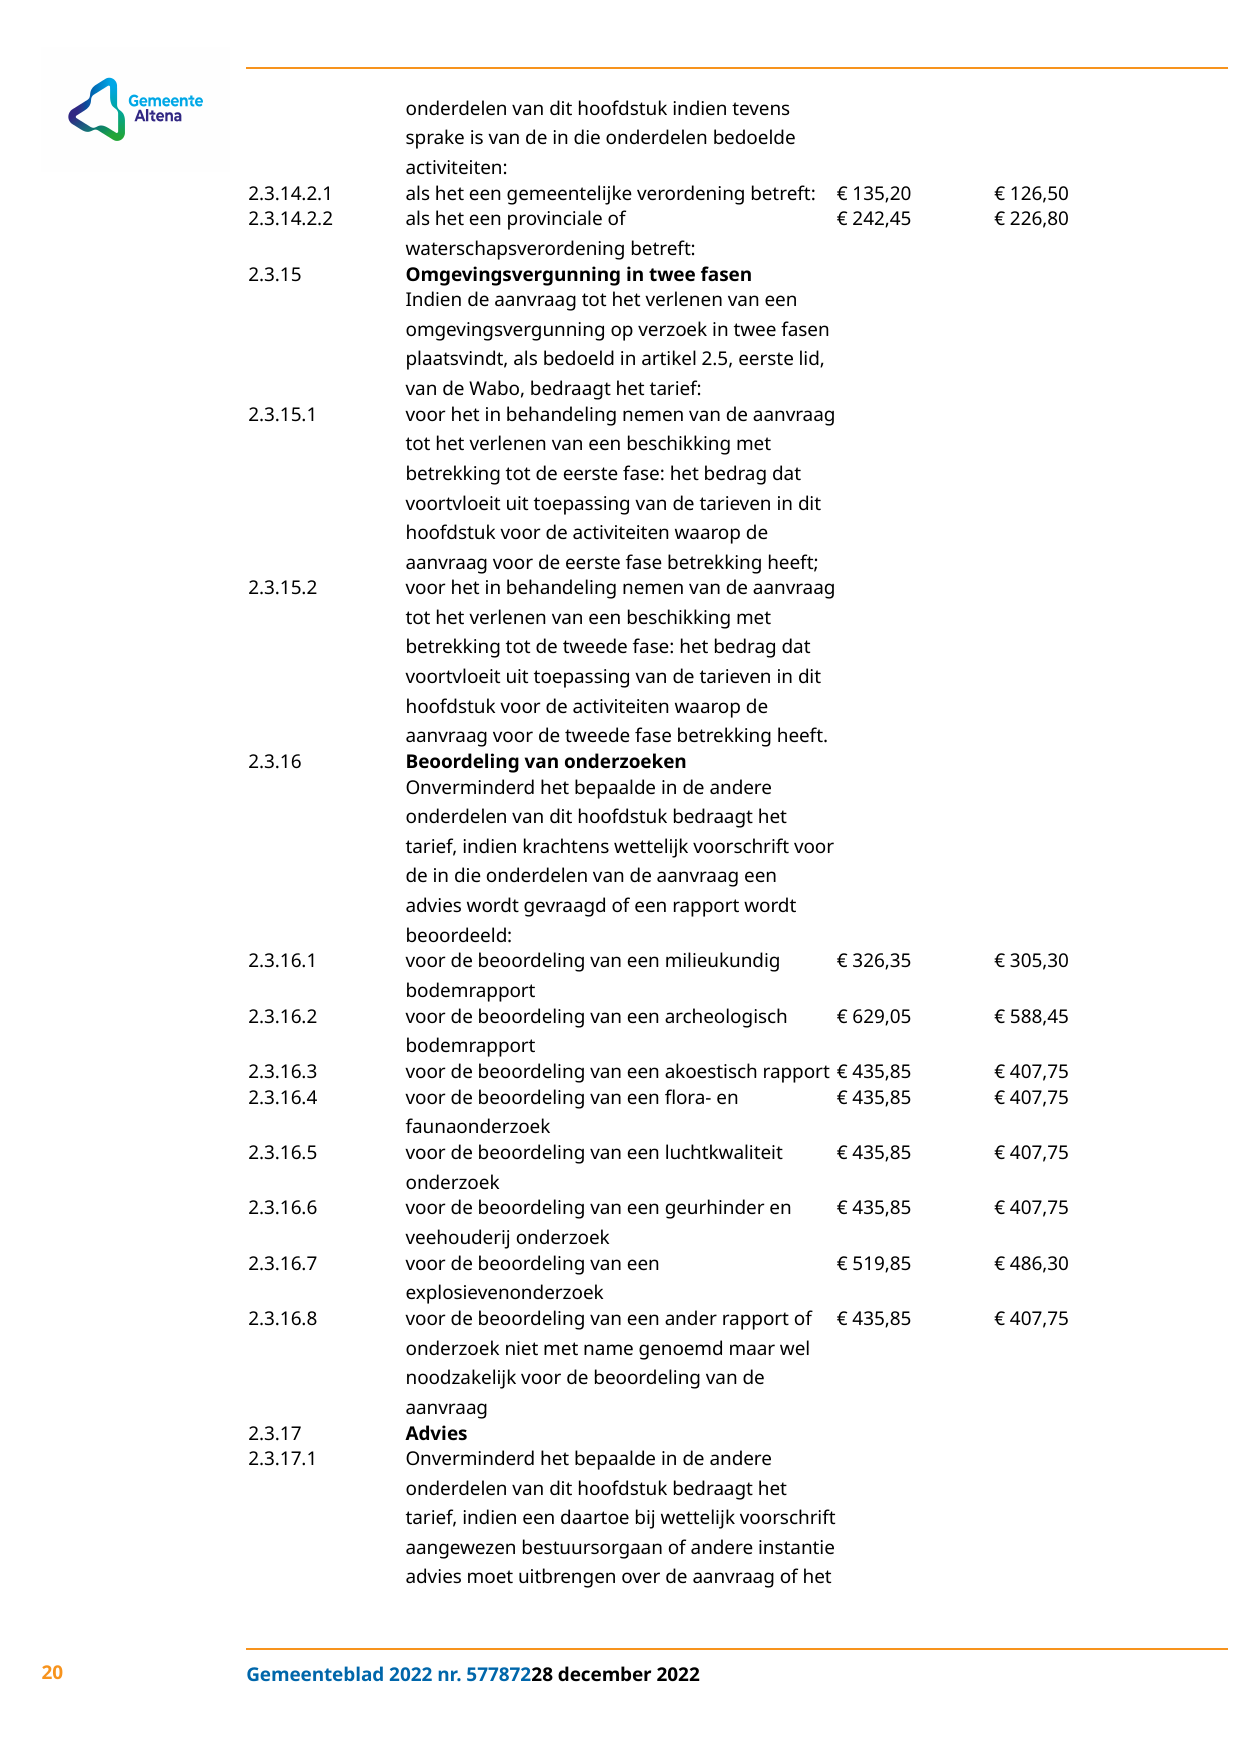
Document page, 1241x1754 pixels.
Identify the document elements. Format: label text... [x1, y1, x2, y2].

table_cell € 435,85 [837, 1139, 994, 1194]
table_cell [994, 261, 1152, 286]
table_cell 2.3.14.2.1 [248, 180, 405, 205]
table_cell € 226,80 [994, 205, 1152, 261]
table_cell € 435,85 [837, 1305, 994, 1420]
table_cell € 629,05 [837, 1003, 994, 1058]
table_cell 2.3.15.2 [248, 575, 405, 748]
table_cell € 407,75 [994, 1139, 1152, 1194]
table_cell [837, 261, 994, 286]
table_cell [994, 95, 1152, 180]
table_cell [837, 401, 994, 574]
table_cell 2.3.14.2.2 [248, 205, 405, 261]
table_cell [837, 774, 994, 948]
table_cell 2.3.16.6 [248, 1195, 405, 1250]
table_cell onderdelen van dit hoofdstuk indien tevens sprake is van de in die onderdelen bedoelde activiteiten: [405, 95, 837, 180]
table_cell voor de beoordeling van een flora- en faunaonderzoek [405, 1084, 837, 1139]
table_cell [994, 774, 1152, 948]
table_cell 2.3.16.2 [248, 1003, 405, 1058]
table_cell Indien de aanvraag tot het verlenen van een omgevingsvergunning op verzoek in twee fasen plaatsvindt, als bedoeld in artikel 2.5, eerste lid, van de Wabo, bedraagt het tarief: [405, 286, 837, 401]
table_cell [994, 401, 1152, 574]
table_cell 2.3.16.8 [248, 1305, 405, 1420]
table_cell 2.3.16.3 [248, 1058, 405, 1084]
table_cell [994, 1420, 1152, 1445]
table_cell Beoordeling van onderzoeken [405, 748, 837, 774]
table_cell 2.3.17 [248, 1420, 405, 1445]
table_cell [837, 748, 994, 774]
table_cell € 435,85 [837, 1084, 994, 1139]
table_cell 2.3.17.1 [248, 1445, 405, 1589]
table_cell [994, 575, 1152, 748]
table_cell 2.3.16.5 [248, 1139, 405, 1194]
table_cell voor de beoordeling van een ander rapport of onderzoek niet met name genoemd maar wel noodzakelijk voor de beoordeling van de aanvraag [405, 1305, 837, 1420]
table_cell € 326,35 [837, 948, 994, 1003]
table_cell [837, 95, 994, 180]
table_cell € 407,75 [994, 1305, 1152, 1420]
table_cell € 588,45 [994, 1003, 1152, 1058]
table_cell als het een gemeentelijke verordening betreft: [405, 180, 837, 205]
table_cell voor de beoordeling van een luchtkwaliteit onderzoek [405, 1139, 837, 1194]
table_cell € 407,75 [994, 1084, 1152, 1139]
picture [41, 47, 231, 172]
table_cell [837, 575, 994, 748]
table_cell Onverminderd het bepaalde in de andere onderdelen van dit hoofdstuk bedraagt het tarief, indien een daartoe bij wettelijk voorschrift aangewezen bestuursorgaan of andere instantie advies moet uitbrengen over de aanvraag of het [405, 1445, 837, 1589]
table_cell voor de beoordeling van een archeologisch bodemrapport [405, 1003, 837, 1058]
table_cell € 305,30 [994, 948, 1152, 1003]
table_cell € 135,20 [837, 180, 994, 205]
table_cell € 519,85 [837, 1250, 994, 1305]
table_cell [837, 1420, 994, 1445]
table_cell Omgevingsvergunning in twee fasen [405, 261, 837, 286]
table_cell 2.3.16.4 [248, 1084, 405, 1139]
table_cell € 435,85 [837, 1195, 994, 1250]
table_cell [837, 1445, 994, 1589]
table_cell als het een provinciale of waterschapsverordening betreft: [405, 205, 837, 261]
table_cell € 435,85 [837, 1058, 994, 1084]
table_cell [248, 286, 405, 401]
table_cell voor de beoordeling van een explosievenonderzoek [405, 1250, 837, 1305]
table_cell 2.3.15.1 [248, 401, 405, 574]
table_cell voor het in behandeling nemen van de aanvraag tot het verlenen van een beschikking met betrekking tot de eerste fase: het bedrag dat voortvloeit uit toepassing van de tarieven in dit hoofdstuk voor de activiteiten waarop de aanvraag voor de eerste fase betrekking heeft; [405, 401, 837, 574]
table_cell [837, 286, 994, 401]
table_cell voor de beoordeling van een akoestisch rapport [405, 1058, 837, 1084]
table_cell [994, 286, 1152, 401]
table_cell [248, 95, 405, 180]
table_cell 2.3.15 [248, 261, 405, 286]
table_cell voor het in behandeling nemen van de aanvraag tot het verlenen van een beschikking met betrekking tot de tweede fase: het bedrag dat voortvloeit uit toepassing van de tarieven in dit hoofdstuk voor de activiteiten waarop de aanvraag voor de tweede fase betrekking heeft. [405, 575, 837, 748]
table_cell 2.3.16 [248, 748, 405, 774]
table_cell € 486,30 [994, 1250, 1152, 1305]
table_cell voor de beoordeling van een geurhinder en veehouderij onderzoek [405, 1195, 837, 1250]
table_cell [994, 1445, 1152, 1589]
table_cell Advies [405, 1420, 837, 1445]
table_cell [248, 774, 405, 948]
table_cell € 242,45 [837, 205, 994, 261]
table_cell 2.3.16.1 [248, 948, 405, 1003]
table_cell € 407,75 [994, 1058, 1152, 1084]
table_cell € 126,50 [994, 180, 1152, 205]
table_cell [994, 748, 1152, 774]
table_cell voor de beoordeling van een milieukundig bodemrapport [405, 948, 837, 1003]
table_cell 2.3.16.7 [248, 1250, 405, 1305]
table_cell € 407,75 [994, 1195, 1152, 1250]
table_cell Onverminderd het bepaalde in de andere onderdelen van dit hoofdstuk bedraagt het tarief, indien krachtens wettelijk voorschrift voor de in die onderdelen van de aanvraag een advies wordt gevraagd of een rapport wordt beoordeeld: [405, 774, 837, 948]
